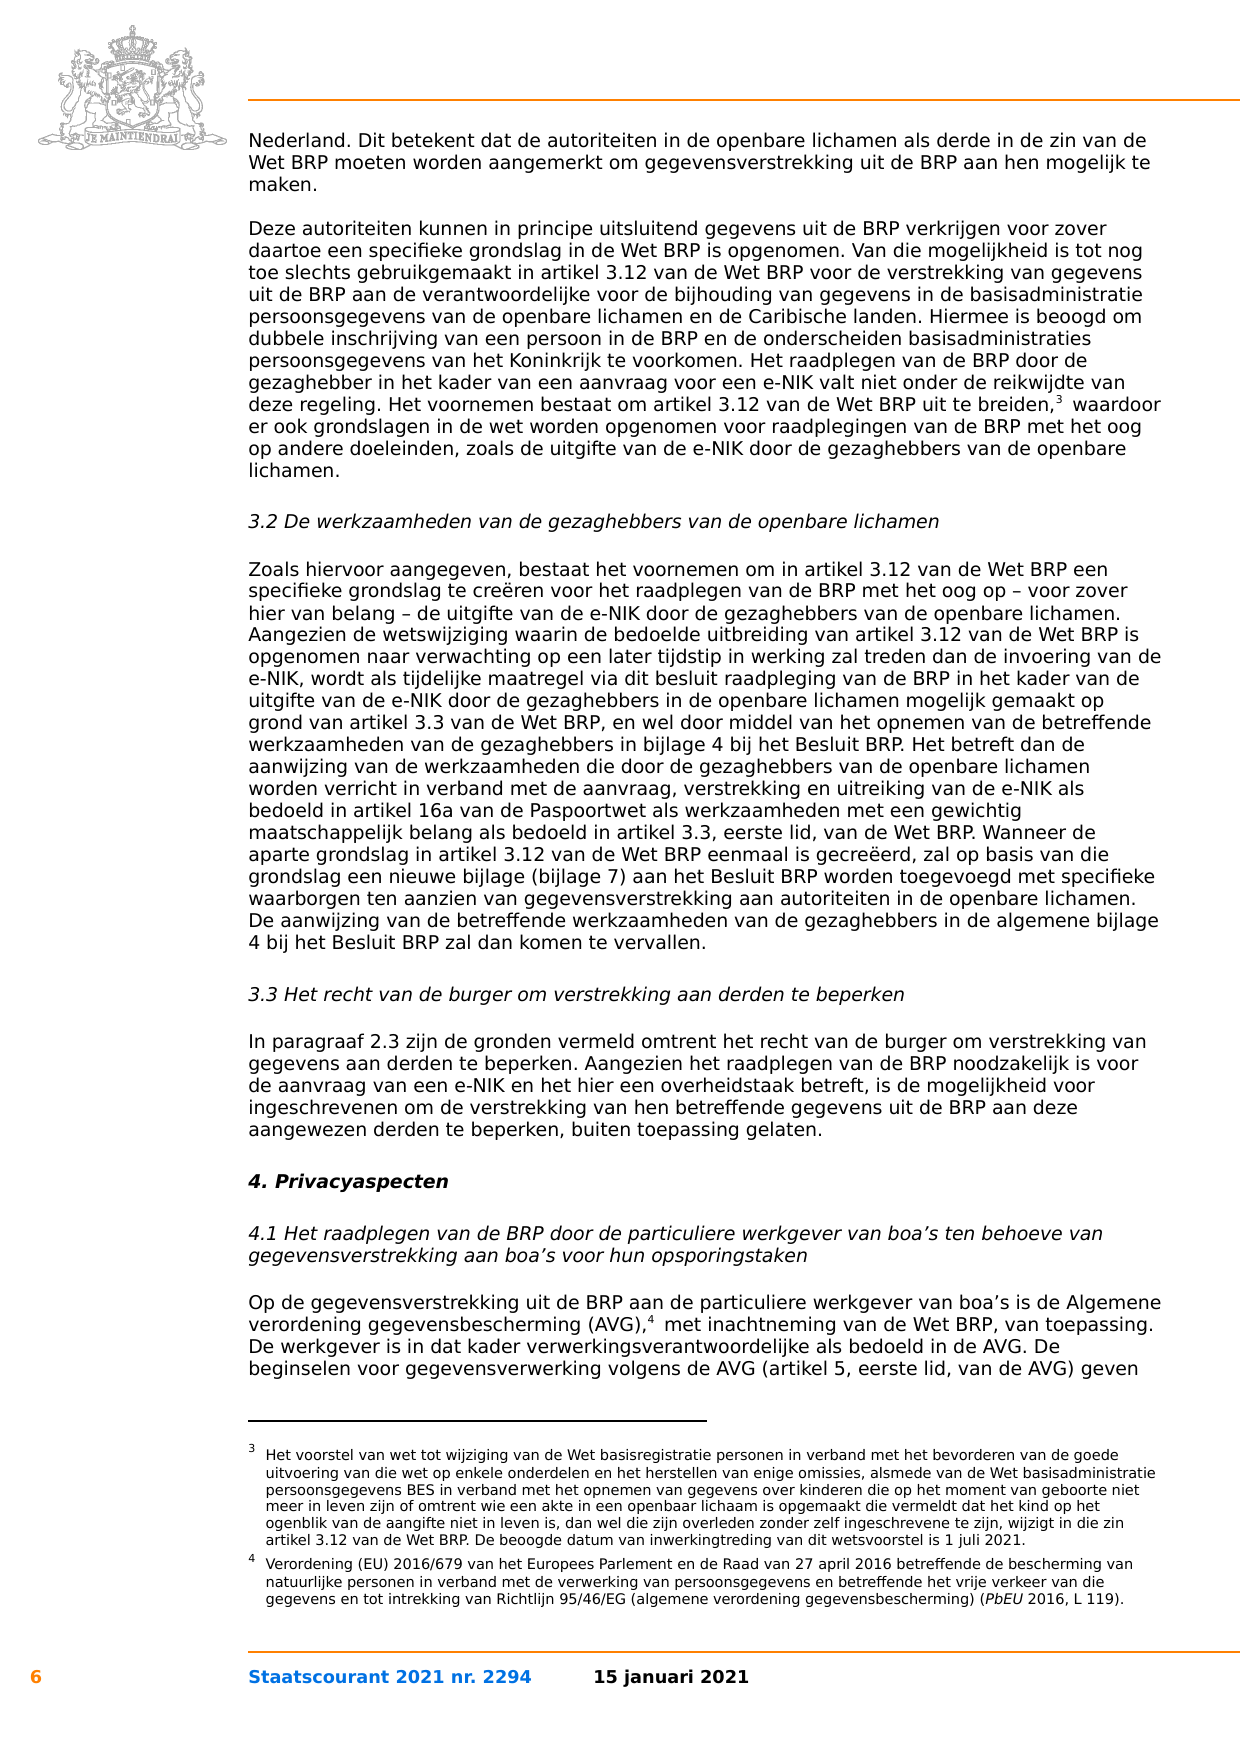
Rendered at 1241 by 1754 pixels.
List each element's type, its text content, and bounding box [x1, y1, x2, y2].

text Het voorstel van wet tot wijziging van de Wet basisregistratie personen in verband met het bevorderen van de goede uitvoering van die wet op enkele onderdelen en het herstellen van enige omissies, alsmede van de Wet basisadministratie persoonsgegevens BES in verband met het opnemen van gegevens over kinderen die op het moment van geboorte niet meer in leven zijn of omtrent wie een akte in een openbaar lichaam is opgemaakt die vermeldt dat het kind op het ogenblik van de aangifte niet in leven is, dan wel die zijn overleden zonder zelf ingeschrevene te zijn, wijzigt in die zin artikel 3.12 van de Wet BRP. De beoogde datum van inwerkingtreding van dit wetsvoorstel is 1 juli 2021. [248, 1443, 1163, 1549]
subtitle 3.2 De werkzaamheden van de gezaghebbers van de openbare lichamen [248, 511, 1163, 533]
text Zoals hiervoor aangegeven, bestaat het voornemen om in artikel 3.12 van de Wet BRP een specifieke grondslag te creëren voor het raadplegen van de BRP met het oog op – voor zover hier van belang – de uitgifte van de e-NIK door de gezaghebbers van de openbare lichamen. Aangezien de wetswijziging waarin de bedoelde uitbreiding van artikel 3.12 van de Wet BRP is opgenomen naar verwachting op een later tijdstip in werking zal treden dan de invoering van de e-NIK, wordt als tijdelijke maatregel via dit besluit raadpleging van de BRP in het kader van de uitgifte van de e-NIK door de gezaghebbers in de openbare lichamen mogelijk gemaakt op grond van artikel 3.3 van de Wet BRP, en wel door middel van het opnemen van de betreffende werkzaamheden van de gezaghebbers in bijlage 4 bij het Besluit BRP. Het betreft dan de aanwijzing van de werkzaamheden die door de gezaghebbers van de openbare lichamen worden verricht in verband met de aanvraag, verstrekking en uitreiking van de e-NIK als bedoeld in artikel 16a van de Paspoortwet als werkzaamheden met een gewichtig maatschappelijk belang als bedoeld in artikel 3.3, eerste lid, van de Wet BRP. Wanneer de aparte grondslag in artikel 3.12 van de Wet BRP eenmaal is gecreëerd, zal op basis van die grondslag een nieuwe bijlage (bijlage 7) aan het Besluit BRP worden toegevoegd met specifieke waarborgen ten aanzien van gegevensverstrekking aan autoriteiten in de openbare lichamen. De aanwijzing van de betreffende werkzaamheden van de gezaghebbers in de algemene bijlage 4 bij het Besluit BRP zal dan komen te vervallen. [248, 558, 1163, 954]
picture [38, 25, 227, 150]
subtitle 4.1 Het raadplegen van de BRP door de particuliere werkgever van boa’s ten behoeve van gegevensverstrekking aan boa’s voor hun opsporingstaken [248, 1223, 1163, 1267]
text Nederland. Dit betekent dat de autoriteiten in de openbare lichamen als derde in de zin van de Wet BRP moeten worden aangemerkt om gegevensverstrekking uit de BRP aan hen mogelijk te maken. [248, 130, 1163, 196]
text Op de gegevensverstrekking uit de BRP aan de particuliere werkgever van boa’s is de Algemene verordening gegevensbescherming (AVG), met inachtneming van de Wet BRP, van toepassing. De werkgever is in dat kader verwerkingsverantwoordelijke als bedoeld in de AVG. De beginselen voor gegevensverwerking volgens de AVG (artikel 5, eerste lid, van de AVG) geven [248, 1292, 1163, 1380]
text In paragraaf 2.3 zijn de gronden vermeld omtrent het recht van de burger om verstrekking van gegevens aan derden te beperken. Aangezien het raadplegen van de BRP noodzakelijk is voor de aanvraag van een e-NIK en het hier een overheidstaak betreft, is de mogelijkheid voor ingeschrevenen om de verstrekking van hen betreffende gegevens uit de BRP aan deze aangewezen derden te beperken, buiten toepassing gelaten. [248, 1031, 1163, 1141]
subtitle 4. Privacyaspecten [248, 1171, 1163, 1193]
text Deze autoriteiten kunnen in principe uitsluitend gegevens uit de BRP verkrijgen voor zover daartoe een specifieke grondslag in de Wet BRP is opgenomen. Van die mogelijkheid is tot nog toe slechts gebruikgemaakt in artikel 3.12 van de Wet BRP voor de verstrekking van gegevens uit de BRP aan de verantwoordelijke voor de bijhouding van gegevens in de basisadministratie persoonsgegevens van de openbare lichamen en de Caribische landen. Hiermee is beoogd om dubbele inschrijving van een persoon in de BRP en de onderscheiden basisadministraties persoonsgegevens van het Koninkrijk te voorkomen. Het raadplegen van de BRP door de gezaghebber in het kader van een aanvraag voor een e-NIK valt niet onder de reikwijdte van deze regeling. Het voornemen bestaat om artikel 3.12 van de Wet BRP uit te breiden, waardoor er ook grondslagen in de wet worden opgenomen voor raadplegingen van de BRP met het oog op andere doeleinden, zoals de uitgifte van de e-NIK door de gezaghebbers van de openbare lichamen. [248, 218, 1163, 481]
subtitle 3.3 Het recht van de burger om verstrekking aan derden te beperken [248, 984, 1163, 1006]
text Verordening (EU) 2016/679 van het Europees Parlement en de Raad van 27 april 2016 betreffende de bescherming van natuurlijke personen in verband met de verwerking van persoonsgegevens en betreffende het vrije verkeer van die gegevens en tot intrekking van Richtlijn 95/46/EG (algemene verordening gegevensbescherming) (PbEU 2016, L 119). [248, 1552, 1163, 1608]
